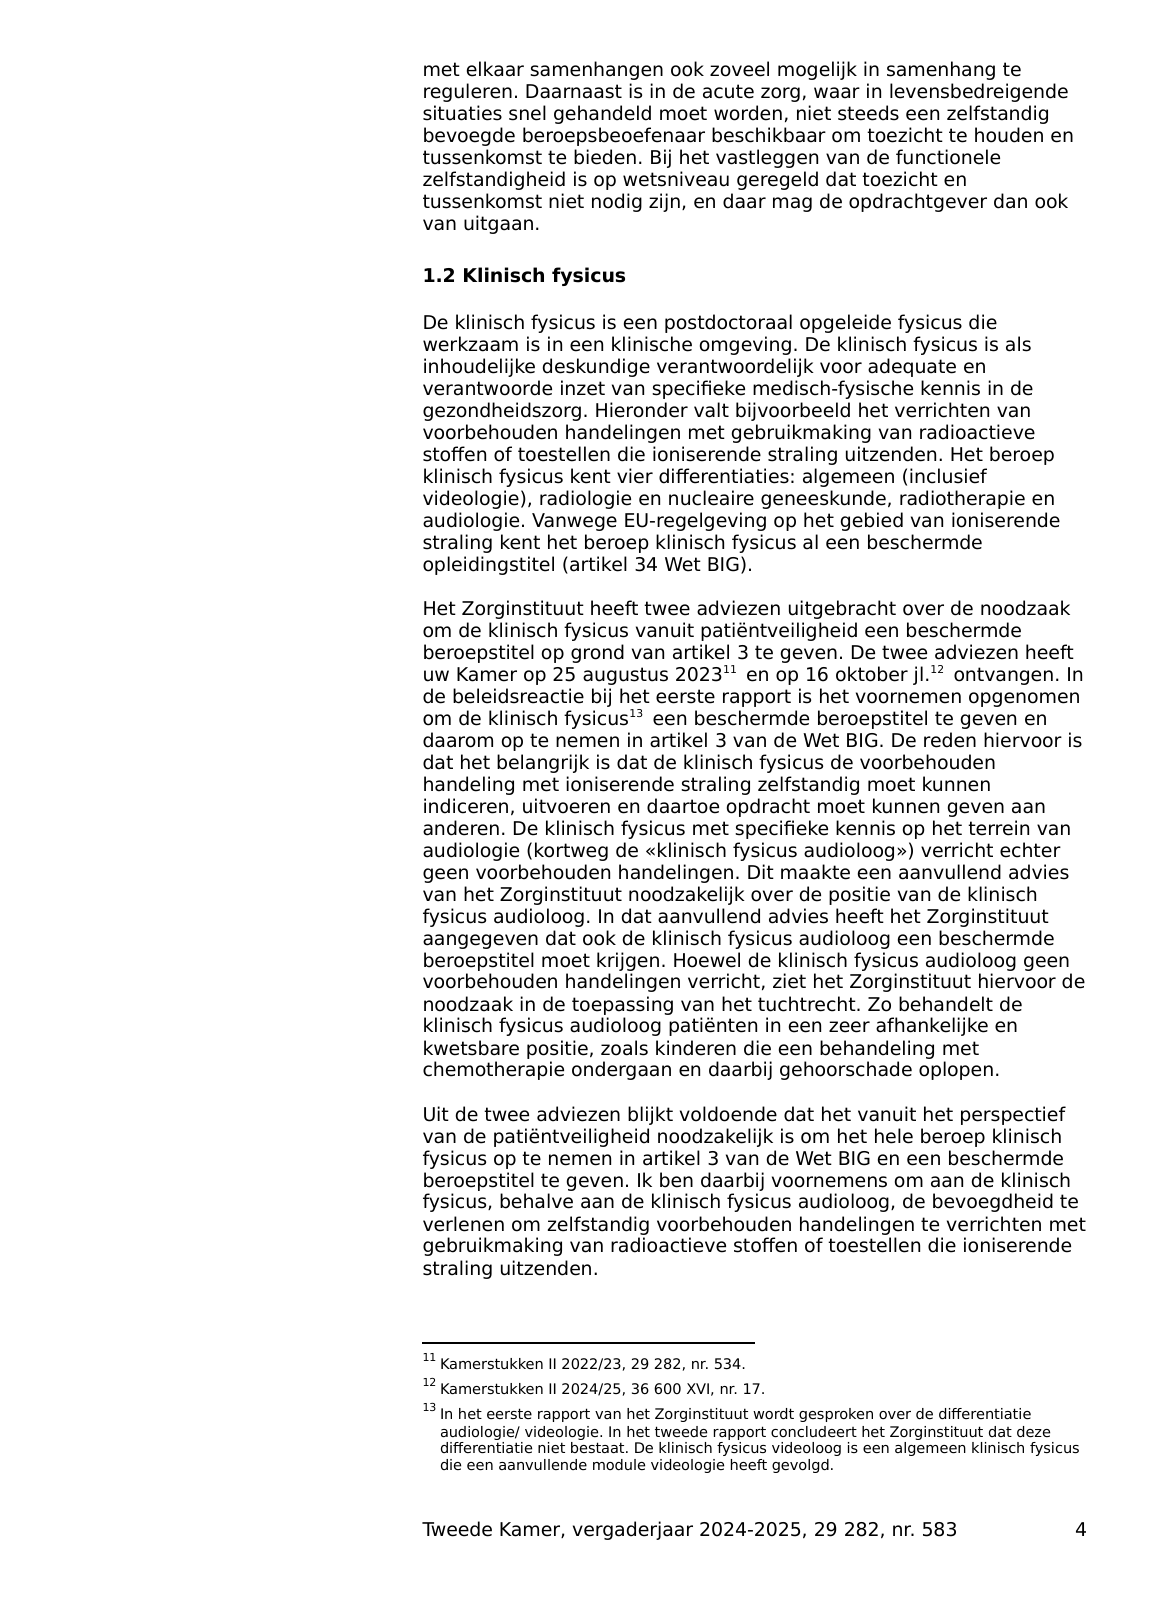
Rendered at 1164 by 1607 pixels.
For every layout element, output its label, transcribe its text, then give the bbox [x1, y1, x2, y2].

text Het Zorginstituut heeft twee adviezen uitgebracht over de noodzaak om de klinisch fysicus vanuit patiëntveiligheid een beschermde beroepstitel op grond van artikel 3 te geven. De twee adviezen heeft uw Kamer op 25 augustus 2023 en op 16 oktober jl. ontvangen. In de beleidsreactie bij het eerste rapport is het voornemen opgenomen om de klinisch fysicus een beschermde beroepstitel te geven en daarom op te nemen in artikel 3 van de Wet BIG. De reden hiervoor is dat het belangrijk is dat de klinisch fysicus de voorbehouden handeling met ioniserende straling zelfstandig moet kunnen indiceren, uitvoeren en daartoe opdracht moet kunnen geven aan anderen. De klinisch fysicus met specifieke kennis op het terrein van audiologie (kortweg de «klinisch fysicus audioloog») verricht echter geen voorbehouden handelingen. Dit maakte een aanvullend advies van het Zorginstituut noodzakelijk over de positie van de klinisch fysicus audioloog. In dat aanvullend advies heeft het Zorginstituut aangegeven dat ook de klinisch fysicus audioloog een beschermde beroepstitel moet krijgen. Hoewel de klinisch fysicus audioloog geen voorbehouden handelingen verricht, ziet het Zorginstituut hiervoor de noodzaak in de toepassing van het tuchtrecht. Zo behandelt de klinisch fysicus audioloog patiënten in een zeer afhankelijke en kwetsbare positie, zoals kinderen die een behandeling met chemotherapie ondergaan en daarbij gehoorschade oplopen. [422, 598, 1087, 1081]
text met elkaar samenhangen ook zoveel mogelijk in samenhang te reguleren. Daarnaast is in de acute zorg, waar in levensbedreigende situaties snel gehandeld moet worden, niet steeds een zelfstandig bevoegde beroepsbeoefenaar beschikbaar om toezicht te houden en tussenkomst te bieden. Bij het vastleggen van de functionele zelfstandigheid is op wetsniveau geregeld dat toezicht en tussenkomst niet nodig zijn, en daar mag de opdrachtgever dan ook van uitgaan. [422, 59, 1087, 235]
text In het eerste rapport van het Zorginstituut wordt gesproken over de differentiatie audiologie/ videologie. In het tweede rapport concludeert het Zorginstituut dat deze differentiatie niet bestaat. De klinisch fysicus videoloog is een algemeen klinisch fysicus die een aanvullende module videologie heeft gevolgd. [422, 1402, 1087, 1474]
subtitle 1.2 Klinisch fysicus [422, 265, 1087, 287]
text Uit de twee adviezen blijkt voldoende dat het vanuit het perspectief van de patiëntveiligheid noodzakelijk is om het hele beroep klinisch fysicus op te nemen in artikel 3 van de Wet BIG en een beschermde beroepstitel te geven. Ik ben daarbij voornemens om aan de klinisch fysicus, behalve aan de klinisch fysicus audioloog, de bevoegdheid te verlenen om zelfstandig voorbehouden handelingen te verrichten met gebruikmaking van radioactieve stoffen of toestellen die ioniserende straling uitzenden. [422, 1103, 1087, 1279]
text Kamerstukken II 2024/25, 36 600 XVI, nr. 17. [422, 1377, 1087, 1399]
text De klinisch fysicus is een postdoctoraal opgeleide fysicus die werkzaam is in een klinische omgeving. De klinisch fysicus is als inhoudelijke deskundige verantwoordelijk voor adequate en verantwoorde inzet van specifieke medisch-fysische kennis in de gezondheidszorg. Hieronder valt bijvoorbeeld het verrichten van voorbehouden handelingen met gebruikmaking van radioactieve stoffen of toestellen die ioniserende straling uitzenden. Het beroep klinisch fysicus kent vier differentiaties: algemeen (inclusief videologie), radiologie en nucleaire geneeskunde, radiotherapie en audiologie. Vanwege EU-regelgeving op het gebied van ioniserende straling kent het beroep klinisch fysicus al een beschermde opleidingstitel (artikel 34 Wet BIG). [422, 312, 1087, 576]
text Kamerstukken II 2022/23, 29 282, nr. 534. [422, 1352, 1087, 1374]
